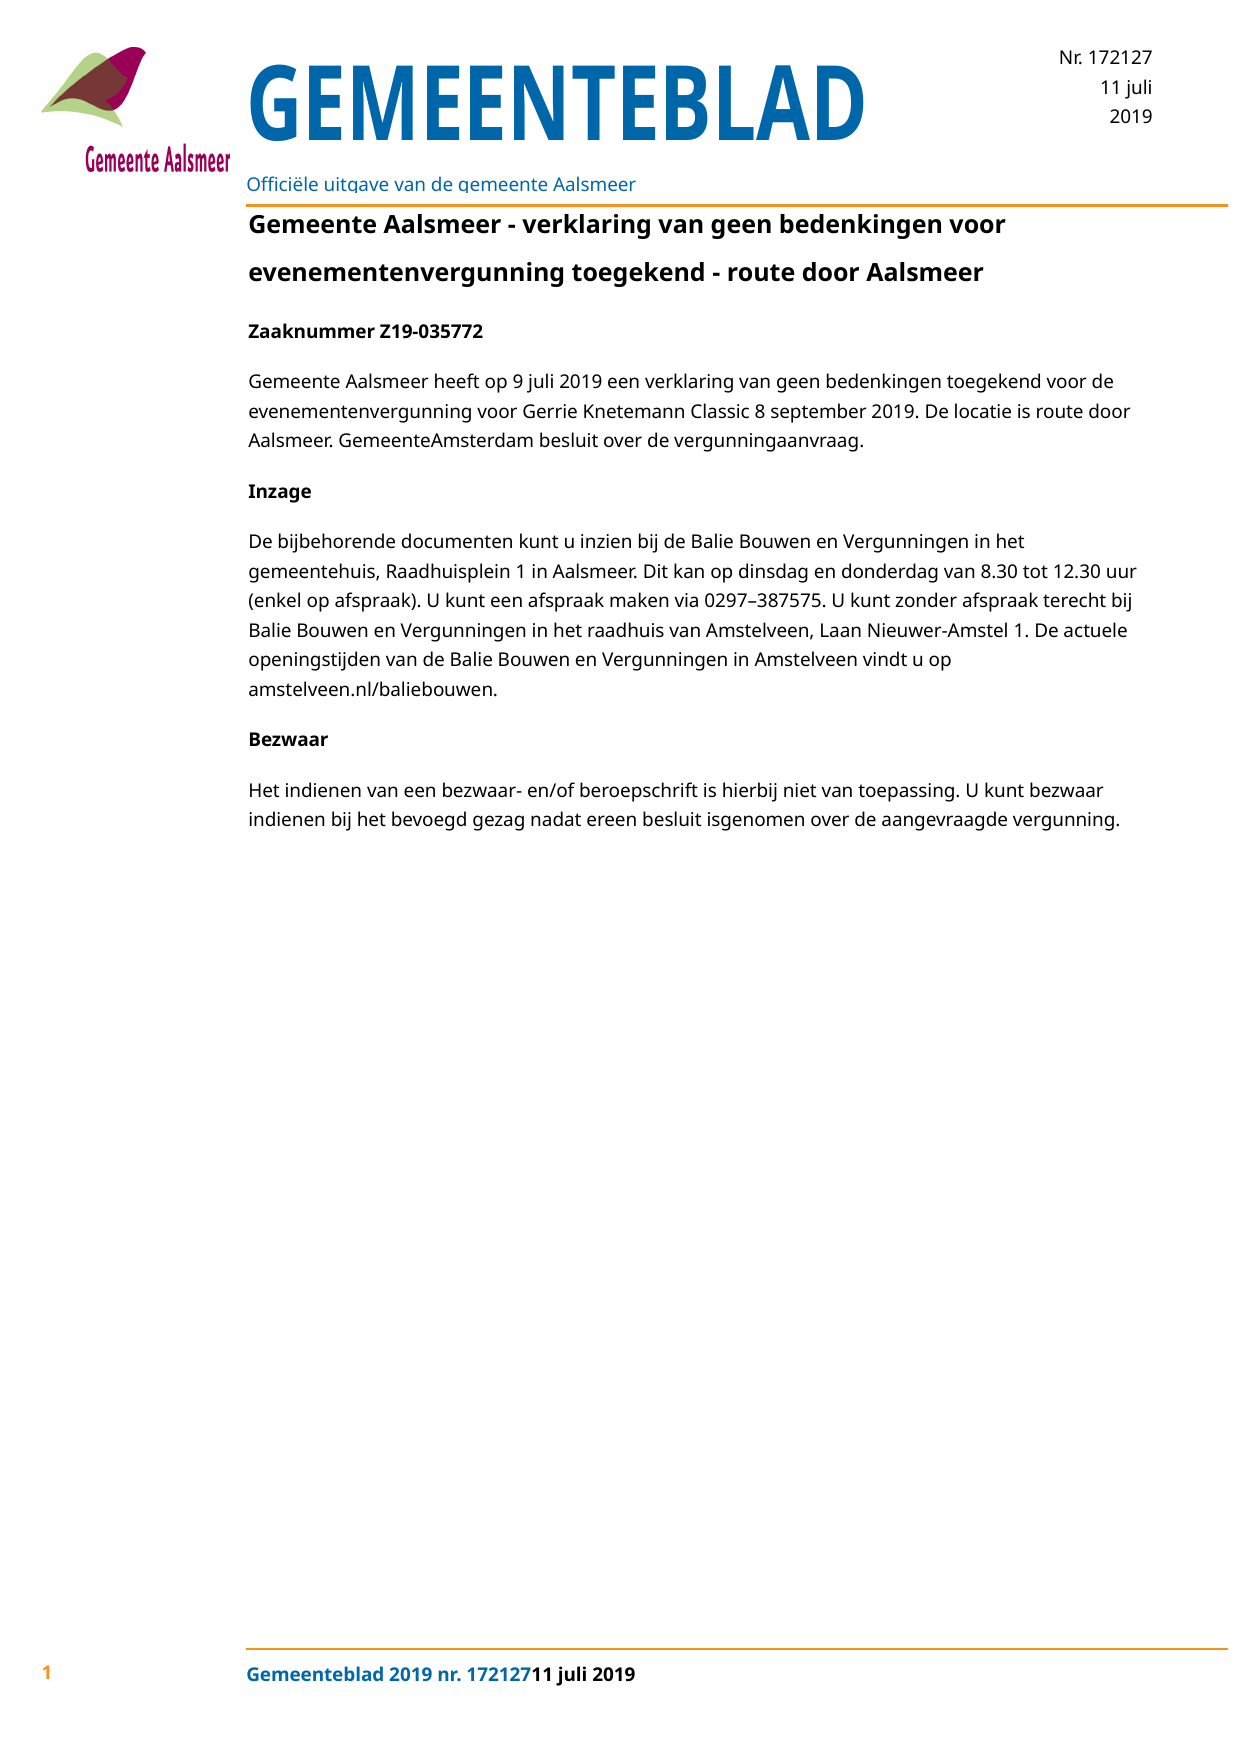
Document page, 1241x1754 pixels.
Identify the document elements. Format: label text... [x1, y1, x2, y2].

text Gemeente Aalsmeer heeft op 9 juli 2019 een verklaring van geen bedenkingen toegekend voor de evenementenvergunning voor Gerrie Knetemann Classic 8 september 2019. De locatie is route door Aalsmeer. GemeenteAmsterdam besluit over de vergunningaanvraag. [248, 368, 1152, 453]
text Inzage [248, 478, 1152, 504]
text Het indienen van een bezwaar- en/of beroepschrift is hierbij niet van toepassing. U kunt bezwaar indienen bij het bevoegd gezag nadat ereen besluit isgenomen over de aangevraagde vergunning. [248, 777, 1152, 832]
text De bijbehorende documenten kunt u inzien bij de Balie Bouwen en Vergunningen in het gemeentehuis, Raadhuisplein 1 in Aalsmeer. Dit kan op dinsdag en donderdag van 8.30 tot 12.30 uur (enkel op afspraak). U kunt een afspraak maken via 0297–387575. U kunt zonder afspraak terecht bij Balie Bouwen en Vergunningen in het raadhuis van Amstelveen, Laan Nieuwer-Amstel 1. De actuele openingstijden van de Balie Bouwen en Vergunningen in Amstelveen vindt u op amstelveen.nl/baliebouwen. [248, 528, 1152, 702]
text Bezwaar [248, 727, 1152, 752]
text Gemeente Aalsmeer - verklaring van geen bedenkingen voor evenementenvergunning toegekend - route door Aalsmeer [248, 207, 1152, 288]
picture [41, 47, 231, 172]
text Zaaknummer Z19-035772 [248, 318, 1152, 344]
